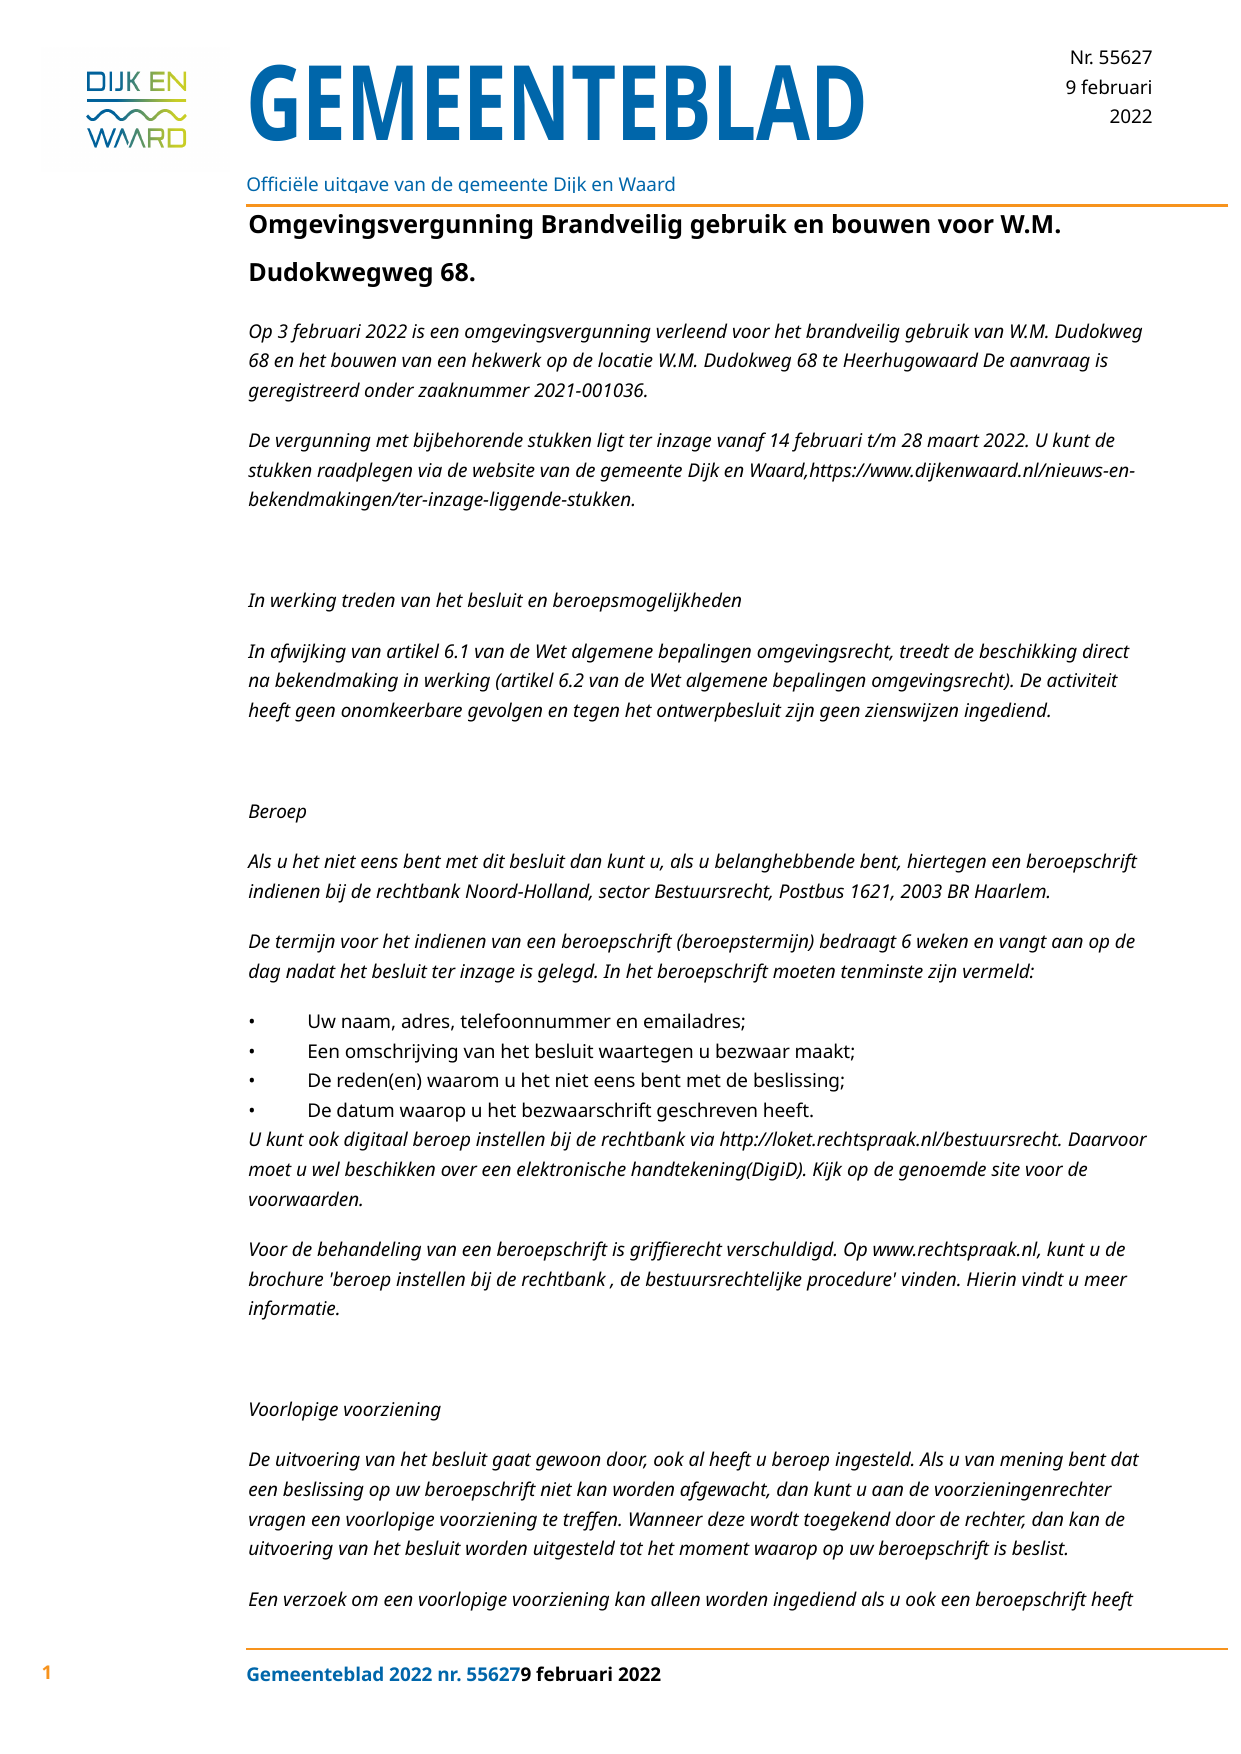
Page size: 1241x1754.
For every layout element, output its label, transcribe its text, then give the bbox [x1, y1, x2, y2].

text Omgevingsvergunning Brandveilig gebruik en bouwen voor W.M. Dudokwegweg 68. [248, 207, 1152, 288]
list Een omschrijving van het besluit waartegen u bezwaar maakt; [248, 1038, 1152, 1064]
text Op 3 februari 2022 is een omgevingsvergunning verleend voor het brandveilig gebruik van W.M. Dudokweg 68 en het bouwen van een hekwerk op de locatie W.M. Dudokweg 68 te Heerhugowaard De aanvraag is geregistreerd onder zaaknummer 2021-001036. [248, 318, 1152, 403]
text Beroep [248, 798, 1152, 824]
text In werking treden van het besluit en beroepsmogelijkheden [248, 587, 1152, 613]
text U kunt ook digitaal beroep instellen bij de rechtbank via http://loket.rechtspraak.nl/bestuursrecht. Daarvoor moet u wel beschikken over een elektronische handtekening(DigiD). Kijk op de genoemde site voor de voorwaarden. [248, 1127, 1152, 1212]
list Uw naam, adres, telefoonnummer en emailadres; [248, 1008, 1152, 1034]
text In afwijking van artikel 6.1 van de Wet algemene bepalingen omgevingsrecht, treedt de beschikking direct na bekendmaking in werking (artikel 6.2 van de Wet algemene bepalingen omgevingsrecht). De activiteit heeft geen onomkeerbare gevolgen en tegen het ontwerpbesluit zijn geen zienswijzen ingediend. [248, 638, 1152, 723]
list De datum waarop u het bezwaarschrift geschreven heeft. [248, 1097, 1152, 1123]
text De termijn voor het indienen van een beroepschrift (beroepstermijn) bedraagt 6 weken en vangt aan op de dag nadat het besluit ter inzage is gelegd. In het beroepschrift moeten tenminste zijn vermeld: [248, 928, 1152, 984]
picture [41, 47, 231, 172]
list De reden(en) waarom u het niet eens bent met de beslissing; [248, 1067, 1152, 1093]
text Als u het niet eens bent met dit besluit dan kunt u, als u belanghebbende bent, hiertegen een beroepschrift indienen bij de rechtbank Noord-Holland, sector Bestuursrecht, Postbus 1621, 2003 BR Haarlem. [248, 848, 1152, 904]
text De uitvoering van het besluit gaat gewoon door, ook al heeft u beroep ingesteld. Als u van mening bent dat een beslissing op uw beroepschrift niet kan worden afgewacht, dan kunt u aan de voorzieningenrechter vragen een voorlopige voorziening te treffen. Wanneer deze wordt toegekend door de rechter, dan kan de uitvoering van het besluit worden uitgesteld tot het moment waarop op uw beroepschrift is beslist. [248, 1447, 1152, 1561]
text Een verzoek om een voorlopige voorziening kan alleen worden ingediend als u ook een beroepschrift heeft [248, 1586, 1152, 1612]
text Voorlopige voorziening [248, 1396, 1152, 1422]
text De vergunning met bijbehorende stukken ligt ter inzage vanaf 14 februari t/m 28 maart 2022. U kunt de stukken raadplegen via de website van de gemeente Dijk en Waard,https://www.dijkenwaard.nl/nieuws-en-bekendmakingen/ter-inzage-liggende-stukken. [248, 427, 1152, 512]
text Voor de behandeling van een beroepschrift is griffierecht verschuldigd. Op www.rechtspraak.nl, kunt u de brochure 'beroep instellen bij de rechtbank , de bestuursrechtelijke procedure' vinden. Hierin vindt u meer informatie. [248, 1236, 1152, 1321]
